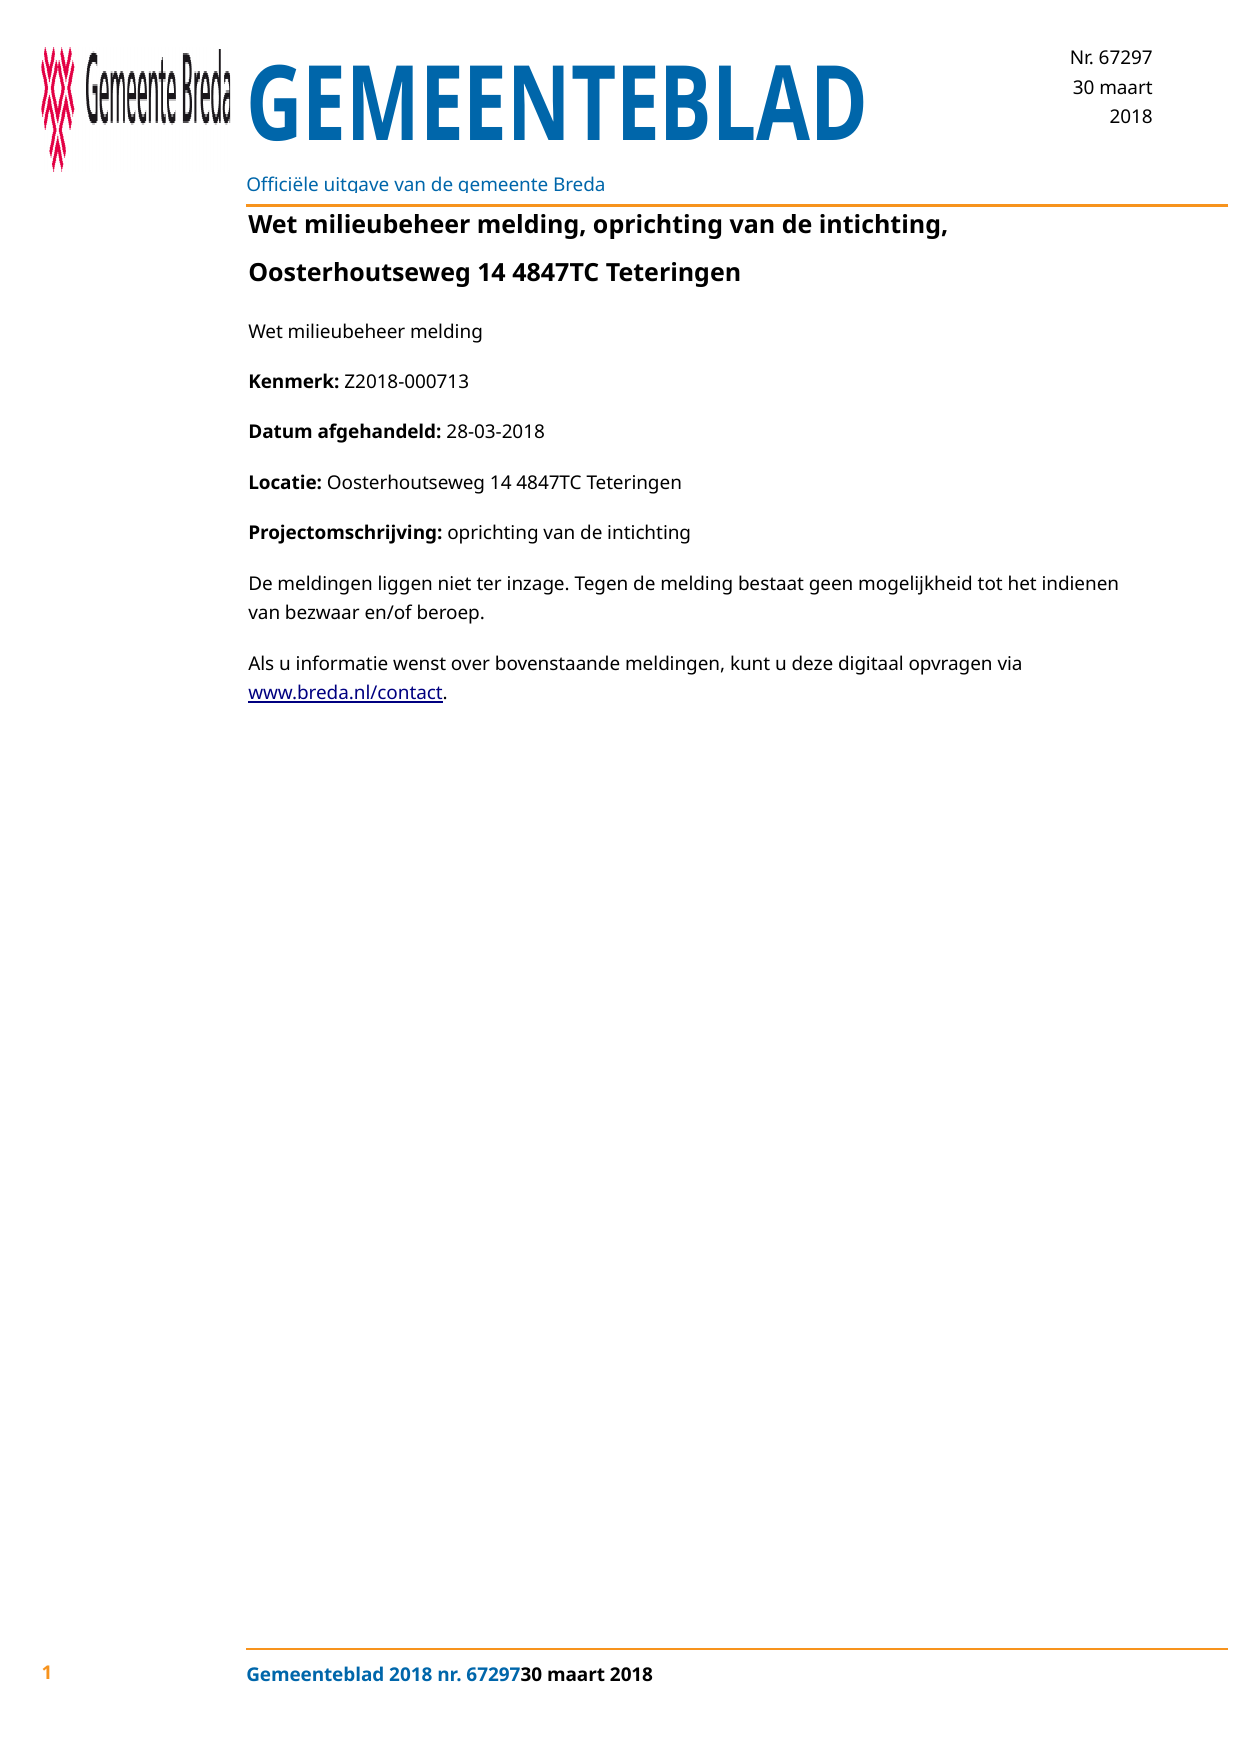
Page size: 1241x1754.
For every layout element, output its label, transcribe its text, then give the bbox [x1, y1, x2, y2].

text Locatie: Oosterhoutseweg 14 4847TC Teteringen [248, 469, 1152, 495]
text Wet milieubeheer melding, oprichting van de intichting, Oosterhoutseweg 14 4847TC Teteringen [248, 207, 1152, 288]
text Als u informatie wenst over bovenstaande meldingen, kunt u deze digitaal opvragen via www.breda.nl/contact. [248, 650, 1152, 705]
picture [41, 47, 231, 172]
text Kenmerk: Z2018-000713 [248, 368, 1152, 394]
text Projectomschrijving: oprichting van de intichting [248, 519, 1152, 545]
text De meldingen liggen niet ter inzage. Tegen de melding bestaat geen mogelijkheid tot het indienen van bezwaar en/of beroep. [248, 570, 1152, 625]
text Wet milieubeheer melding [248, 318, 1152, 344]
text Datum afgehandeld: 28-03-2018 [248, 419, 1152, 444]
